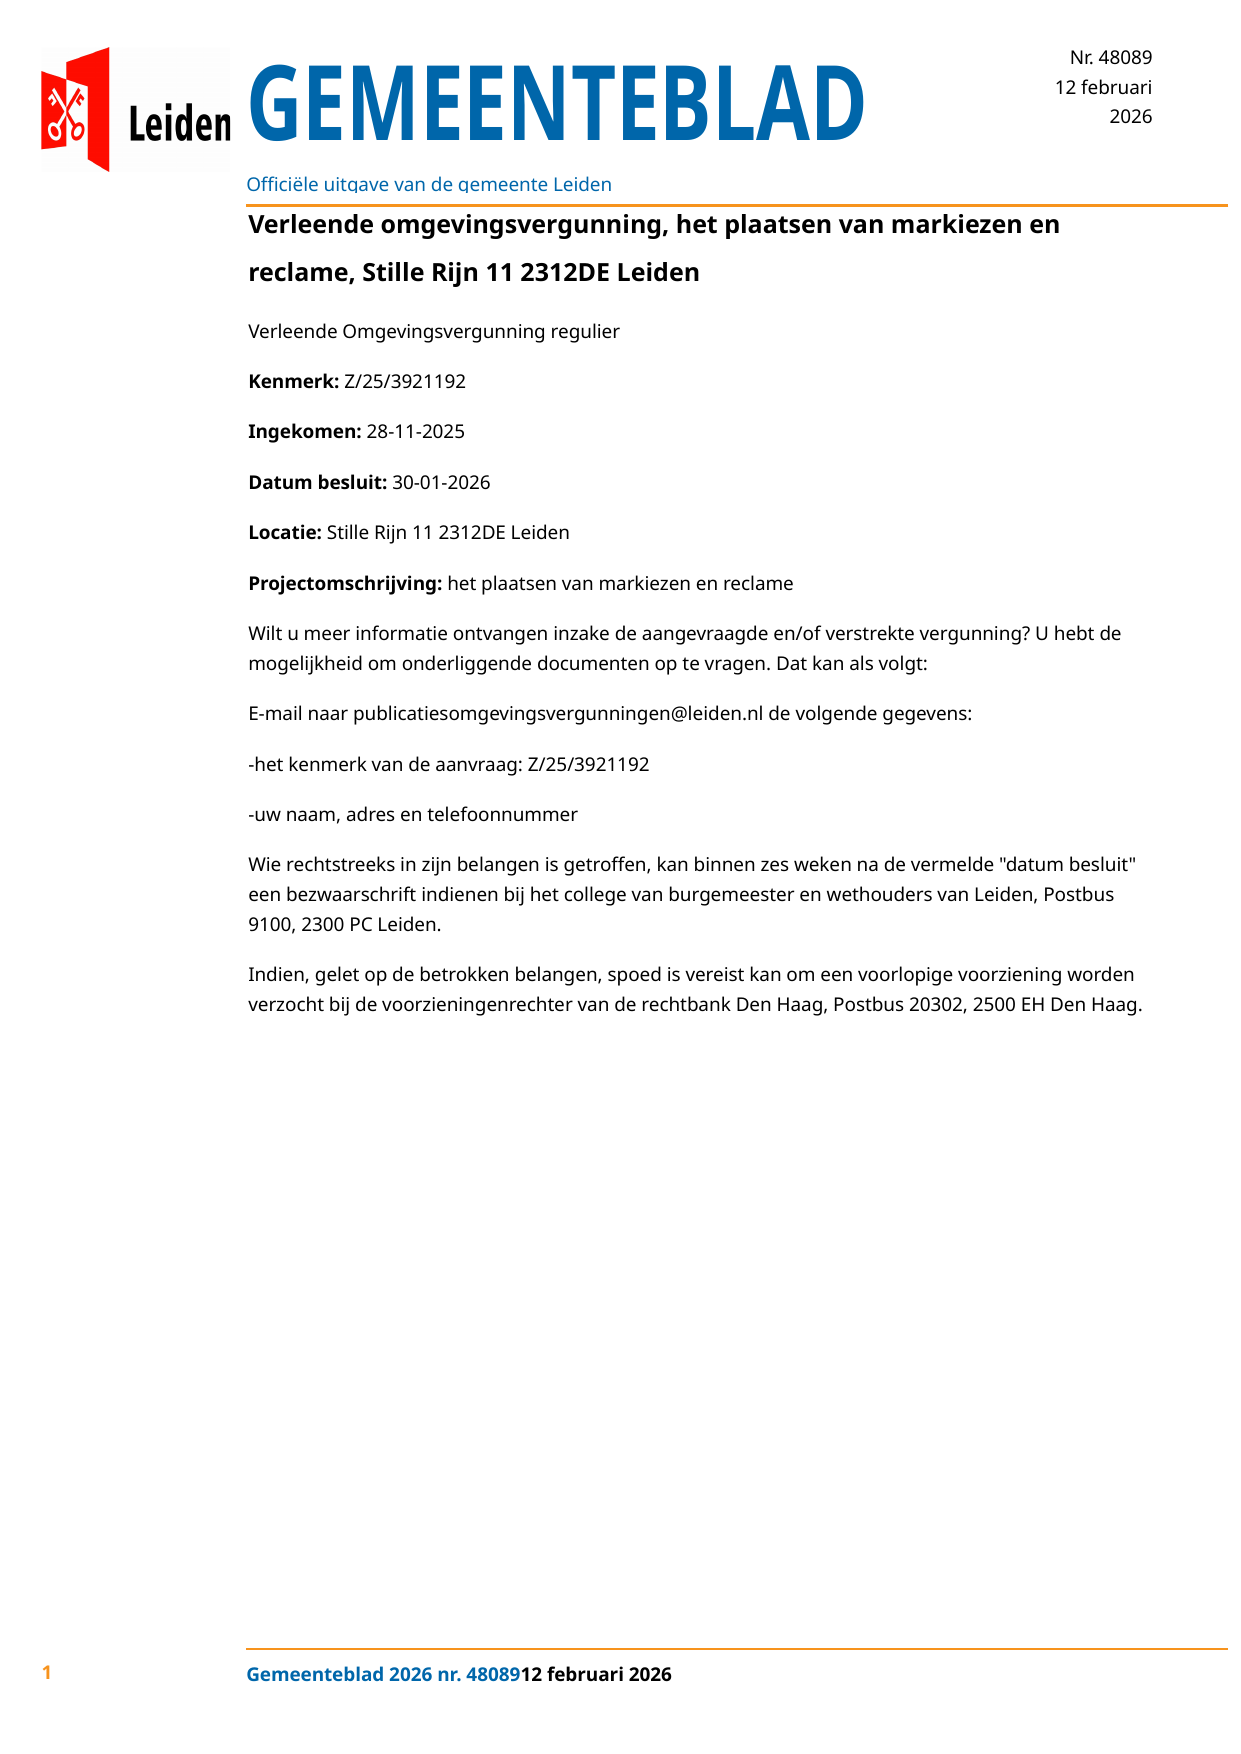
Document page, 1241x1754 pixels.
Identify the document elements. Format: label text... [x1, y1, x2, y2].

text Indien, gelet op de betrokken belangen, spoed is vereist kan om een voorlopige voorziening worden verzocht bij de voorzieningenrechter van de rechtbank Den Haag, Postbus 20302, 2500 EH Den Haag. [248, 961, 1152, 1017]
text Verleende omgevingsvergunning, het plaatsen van markiezen en reclame, Stille Rijn 11 2312DE Leiden [248, 207, 1152, 288]
text Ingekomen: 28-11-2025 [248, 419, 1152, 444]
text Verleende Omgevingsvergunning regulier [248, 318, 1152, 344]
text Datum besluit: 30-01-2026 [248, 469, 1152, 495]
text Projectomschrijving: het plaatsen van markiezen en reclame [248, 570, 1152, 596]
text Kenmerk: Z/25/3921192 [248, 368, 1152, 394]
text Locatie: Stille Rijn 11 2312DE Leiden [248, 519, 1152, 545]
text -uw naam, adres en telefoonnummer [248, 801, 1152, 827]
text Wie rechtstreeks in zijn belangen is getroffen, kan binnen zes weken na de vermelde "datum besluit" een bezwaarschrift indienen bij het college van burgemeester en wethouders van Leiden, Postbus 9100, 2300 PC Leiden. [248, 852, 1152, 937]
picture [41, 47, 231, 172]
text Wilt u meer informatie ontvangen inzake de aangevraagde en/of verstrekte vergunning? U hebt de mogelijkheid om onderliggende documenten op te vragen. Dat kan als volgt: [248, 620, 1152, 676]
text -het kenmerk van de aanvraag: Z/25/3921192 [248, 751, 1152, 777]
text E-mail naar publicatiesomgevingsvergunningen@leiden.nl de volgende gegevens: [248, 700, 1152, 726]
